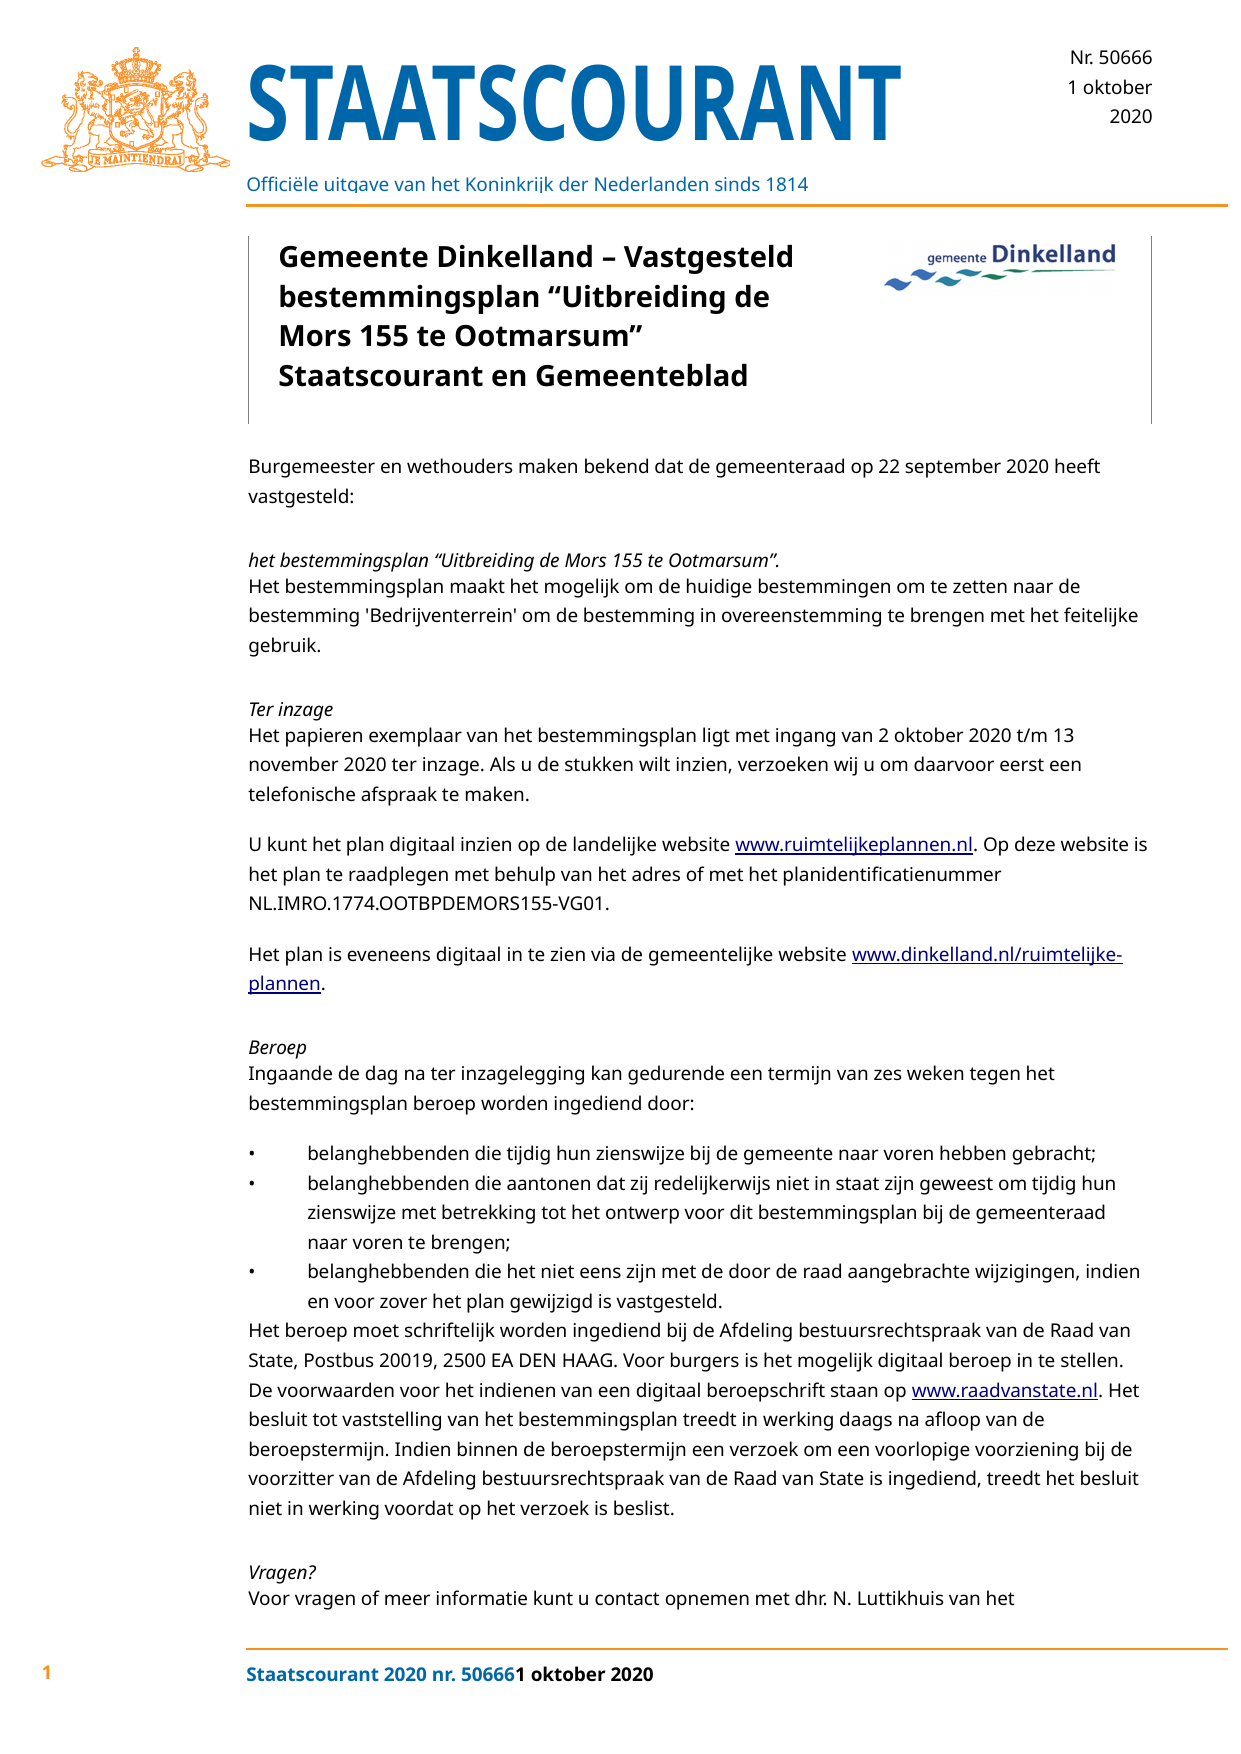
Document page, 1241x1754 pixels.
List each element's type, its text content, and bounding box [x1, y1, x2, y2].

text Het plan is eveneens digitaal in te zien via de gemeentelijke website www.dinkelland.nl/ruimtelijke-plannen. [248, 941, 1152, 996]
text Het bestemmingsplan maakt het mogelijk om de huidige bestemmingen om te zetten naar de bestemming 'Bedrijventerrein' om de bestemming in overeenstemming te brengen met het feitelijke gebruik. [248, 573, 1152, 658]
text Het papieren exemplaar van het bestemmingsplan ligt met ingang van 2 oktober 2020 t/m 13 november 2020 ter inzage. Als u de stukken wilt inzien, verzoeken wij u om daarvoor eerst een telefonische afspraak te maken. [248, 722, 1152, 807]
picture [41, 47, 231, 172]
table_header [850, 236, 1151, 424]
text Ter inzage [248, 696, 1152, 722]
list belanghebbenden die tijdig hun zienswijze bij de gemeente naar voren hebben gebracht; [248, 1140, 1152, 1166]
text Het beroep moet schriftelijk worden ingediend bij de Afdeling bestuursrechtspraak van de Raad van State, Postbus 20019, 2500 EA DEN HAAG. Voor burgers is het mogelijk digitaal beroep in te stellen. De voorwaarden voor het indienen van een digitaal beroepschrift staan op www.raadvanstate.nl. Het besluit tot vaststelling van het bestemmingsplan treedt in werking daags na afloop van de beroepstermijn. Indien binnen de beroepstermijn een verzoek om een voorlopige voorziening bij de voorzitter van de Afdeling bestuursrechtspraak van de Raad van State is ingediend, treedt het besluit niet in werking voordat op het verzoek is beslist. [248, 1318, 1152, 1521]
text Burgemeester en wethouders maken bekend dat de gemeenteraad op 22 september 2020 heeft vastgesteld: [248, 454, 1152, 509]
text Voor vragen of meer informatie kunt u contact opnemen met dhr. N. Luttikhuis van het [248, 1585, 1152, 1611]
list belanghebbenden die het niet eens zijn met de door de raad aangebrachte wijzigingen, indien en voor zover het plan gewijzigd is vastgesteld. [248, 1258, 1152, 1314]
text U kunt het plan digitaal inzien op de landelijke website www.ruimtelijkeplannen.nl. Op deze website is het plan te raadplegen met behulp van het adres of met het planidentificatienummer NL.IMRO.1774.OOTBPDEMORS155-VG01. [248, 831, 1152, 916]
text Ingaande de dag na ter inzagelegging kan gedurende een termijn van zes weken tegen het bestemmingsplan beroep worden ingediend door: [248, 1060, 1152, 1116]
text Beroep [248, 1034, 1152, 1060]
list belanghebbenden die aantonen dat zij redelijkerwijs niet in staat zijn geweest om tijdig hun zienswijze met betrekking tot het ontwerp voor dit bestemmingsplan bij de gemeenteraad naar voren te brengen; [248, 1170, 1152, 1255]
text Vragen? [248, 1559, 1152, 1585]
picture [882, 236, 1119, 296]
table_header Gemeente Dinkelland – Vastgesteld bestemmingsplan “Uitbreiding de Mors 155 te Ootmarsum” Staatscourant en Gemeenteblad [249, 236, 850, 424]
text het bestemmingsplan “Uitbreiding de Mors 155 te Ootmarsum”. [248, 547, 1152, 573]
